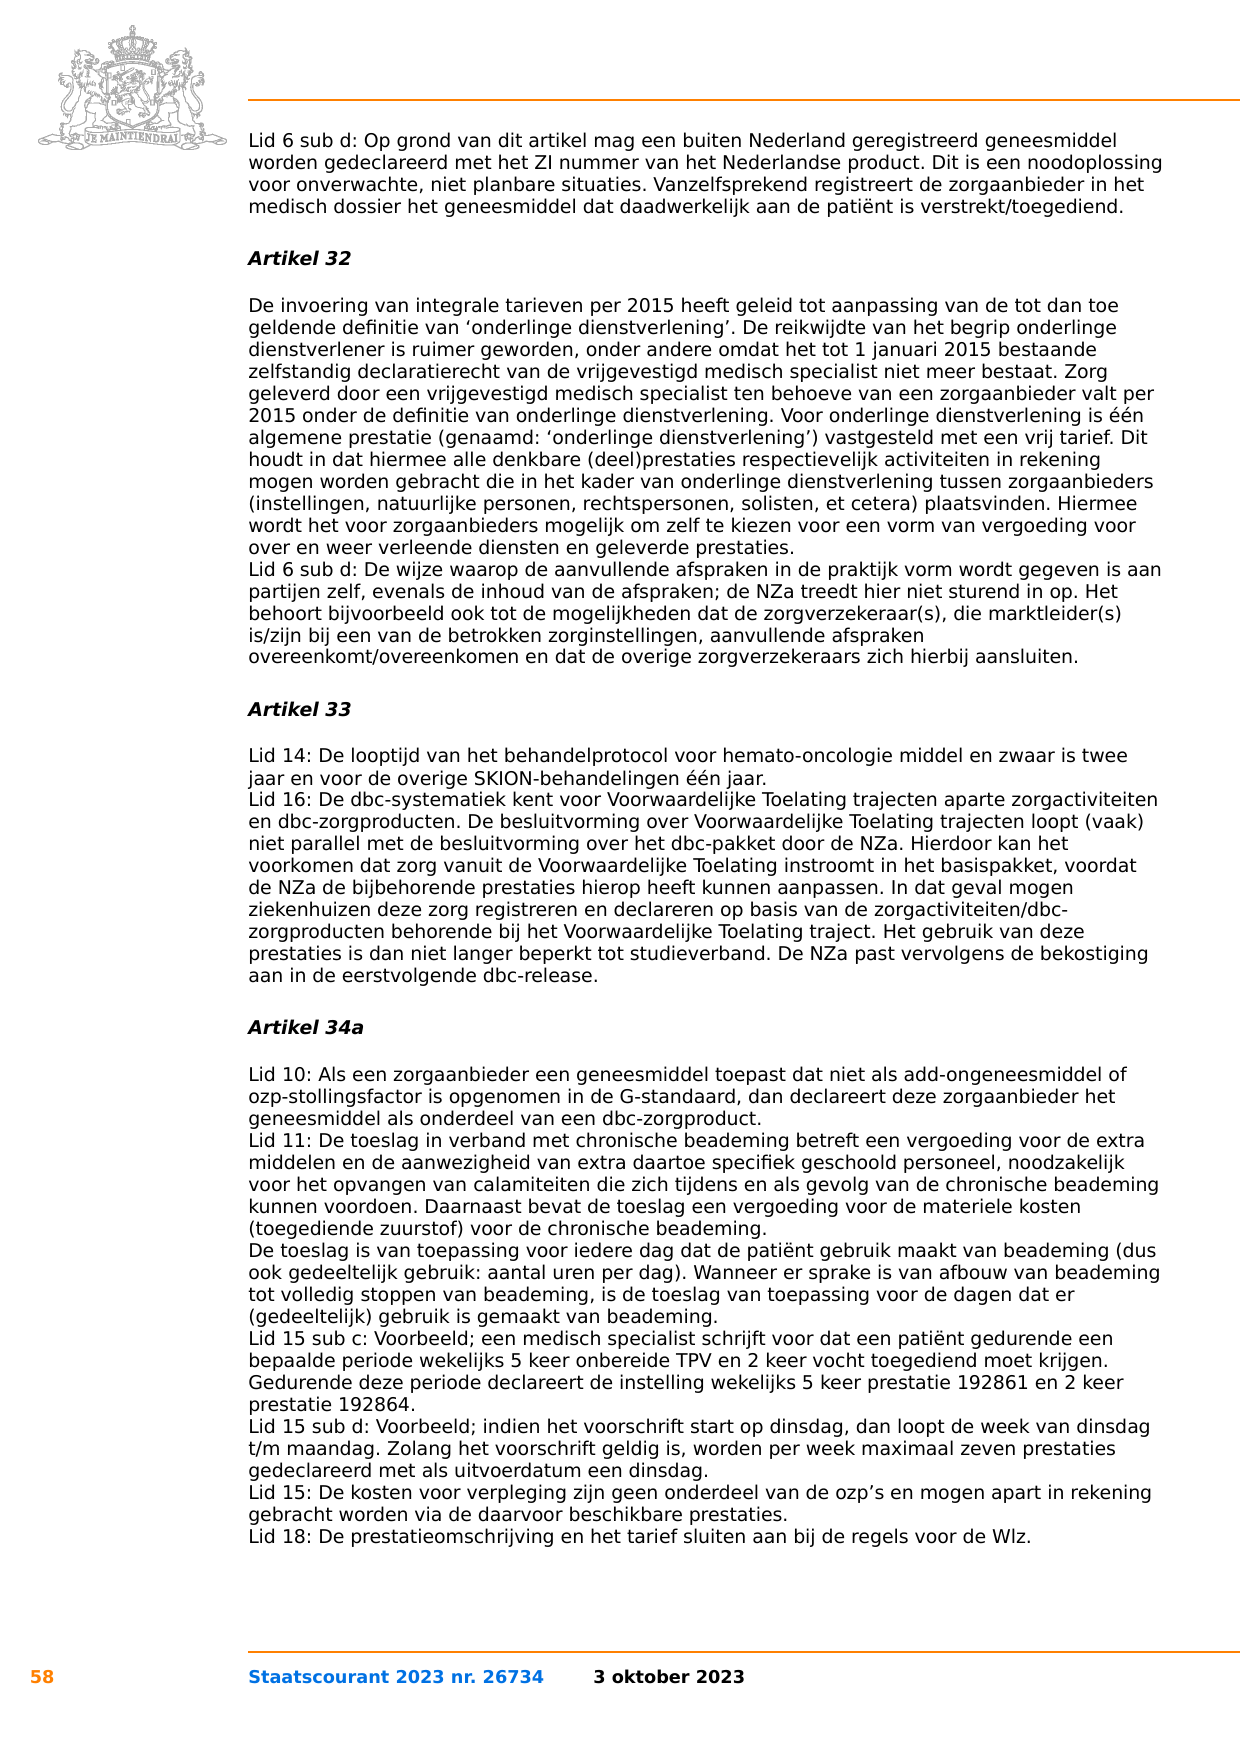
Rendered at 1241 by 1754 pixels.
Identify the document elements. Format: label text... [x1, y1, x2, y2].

subtitle Artikel 33 [248, 698, 1163, 720]
text De invoering van integrale tarieven per 2015 heeft geleid tot aanpassing van de tot dan toe geldende definitie van ‘onderlinge dienstverlening’. De reikwijdte van het begrip onderlinge dienstverlener is ruimer geworden, onder andere omdat het tot 1 januari 2015 bestaande zelfstandig declaratierecht van de vrijgevestigd medisch specialist niet meer bestaat. Zorg geleverd door een vrijgevestigd medisch specialist ten behoeve van een zorgaanbieder valt per 2015 onder de definitie van onderlinge dienstverlening. Voor onderlinge dienstverlening is één algemene prestatie (genaamd: ‘onderlinge dienstverlening’) vastgesteld met een vrij tarief. Dit houdt in dat hiermee alle denkbare (deel)prestaties respectievelijk activiteiten in rekening mogen worden gebracht die in het kader van onderlinge dienstverlening tussen zorgaanbieders (instellingen, natuurlijke personen, rechtspersonen, solisten, et cetera) plaatsvinden. Hiermee wordt het voor zorgaanbieders mogelijk om zelf te kiezen voor een vorm van vergoeding voor over en weer verleende diensten en geleverde prestaties. [248, 295, 1163, 558]
text Lid 15 sub c: Voorbeeld; een medisch specialist schrijft voor dat een patiënt gedurende een bepaalde periode wekelijks 5 keer onbereide TPV en 2 keer vocht toegediend moet krijgen. Gedurende deze periode declareert de instelling wekelijks 5 keer prestatie 192861 en 2 keer prestatie 192864. [248, 1328, 1163, 1416]
text De toeslag is van toepassing voor iedere dag dat de patiënt gebruik maakt van beademing (dus ook gedeeltelijk gebruik: aantal uren per dag). Wanneer er sprake is van afbouw van beademing tot volledig stoppen van beademing, is de toeslag van toepassing voor de dagen dat er (gedeeltelijk) gebruik is gemaakt van beademing. [248, 1240, 1163, 1328]
text Lid 10: Als een zorgaanbieder een geneesmiddel toepast dat niet als add-ongeneesmiddel of ozp-stollingsfactor is opgenomen in de G-standaard, dan declareert deze zorgaanbieder het geneesmiddel als onderdeel van een dbc-zorgproduct. [248, 1064, 1163, 1130]
text Lid 6 sub d: Op grond van dit artikel mag een buiten Nederland geregistreerd geneesmiddel worden gedeclareerd met het ZI nummer van het Nederlandse product. Dit is een noodoplossing voor onverwachte, niet planbare situaties. Vanzelfsprekend registreert de zorgaanbieder in het medisch dossier het geneesmiddel dat daadwerkelijk aan de patiënt is verstrekt/toegediend. [248, 130, 1163, 218]
subtitle Artikel 34a [248, 1017, 1163, 1039]
text Lid 15 sub d: Voorbeeld; indien het voorschrift start op dinsdag, dan loopt de week van dinsdag t/m maandag. Zolang het voorschrift geldig is, worden per week maximaal zeven prestaties gedeclareerd met als uitvoerdatum een dinsdag. [248, 1416, 1163, 1482]
text Lid 15: De kosten voor verpleging zijn geen onderdeel van de ozp’s en mogen apart in rekening gebracht worden via de daarvoor beschikbare prestaties. [248, 1482, 1163, 1526]
text Lid 16: De dbc-systematiek kent voor Voorwaardelijke Toelating trajecten aparte zorgactiviteiten en dbc-zorgproducten. De besluitvorming over Voorwaardelijke Toelating trajecten loopt (vaak) niet parallel met de besluitvorming over het dbc-pakket door de NZa. Hierdoor kan het voorkomen dat zorg vanuit de Voorwaardelijke Toelating instroomt in het basispakket, voordat de NZa de bijbehorende prestaties hierop heeft kunnen aanpassen. In dat geval mogen ziekenhuizen deze zorg registreren en declareren op basis van de zorgactiviteiten/dbc-zorgproducten behorende bij het Voorwaardelijke Toelating traject. Het gebruik van deze prestaties is dan niet langer beperkt tot studieverband. De NZa past vervolgens de bekostiging aan in de eerstvolgende dbc-release. [248, 789, 1163, 987]
text Lid 14: De looptijd van het behandelprotocol voor hemato-oncologie middel en zwaar is twee jaar en voor de overige SKION-behandelingen één jaar. [248, 745, 1163, 789]
text Lid 11: De toeslag in verband met chronische beademing betreft een vergoeding voor de extra middelen en de aanwezigheid van extra daartoe specifiek geschoold personeel, noodzakelijk voor het opvangen van calamiteiten die zich tijdens en als gevolg van de chronische beademing kunnen voordoen. Daarnaast bevat de toeslag een vergoeding voor de materiele kosten (toegediende zuurstof) voor de chronische beademing. [248, 1130, 1163, 1240]
subtitle Artikel 32 [248, 248, 1163, 270]
text Lid 18: De prestatieomschrijving en het tarief sluiten aan bij de regels voor de Wlz. [248, 1526, 1163, 1548]
text Lid 6 sub d: De wijze waarop de aanvullende afspraken in de praktijk vorm wordt gegeven is aan partijen zelf, evenals de inhoud van de afspraken; de NZa treedt hier niet sturend in op. Het behoort bijvoorbeeld ook tot de mogelijkheden dat de zorgverzekeraar(s), die marktleider(s) is/zijn bij een van de betrokken zorginstellingen, aanvullende afspraken overeenkomt/overeenkomen en dat de overige zorgverzekeraars zich hierbij aansluiten. [248, 558, 1163, 668]
picture [38, 25, 227, 150]
